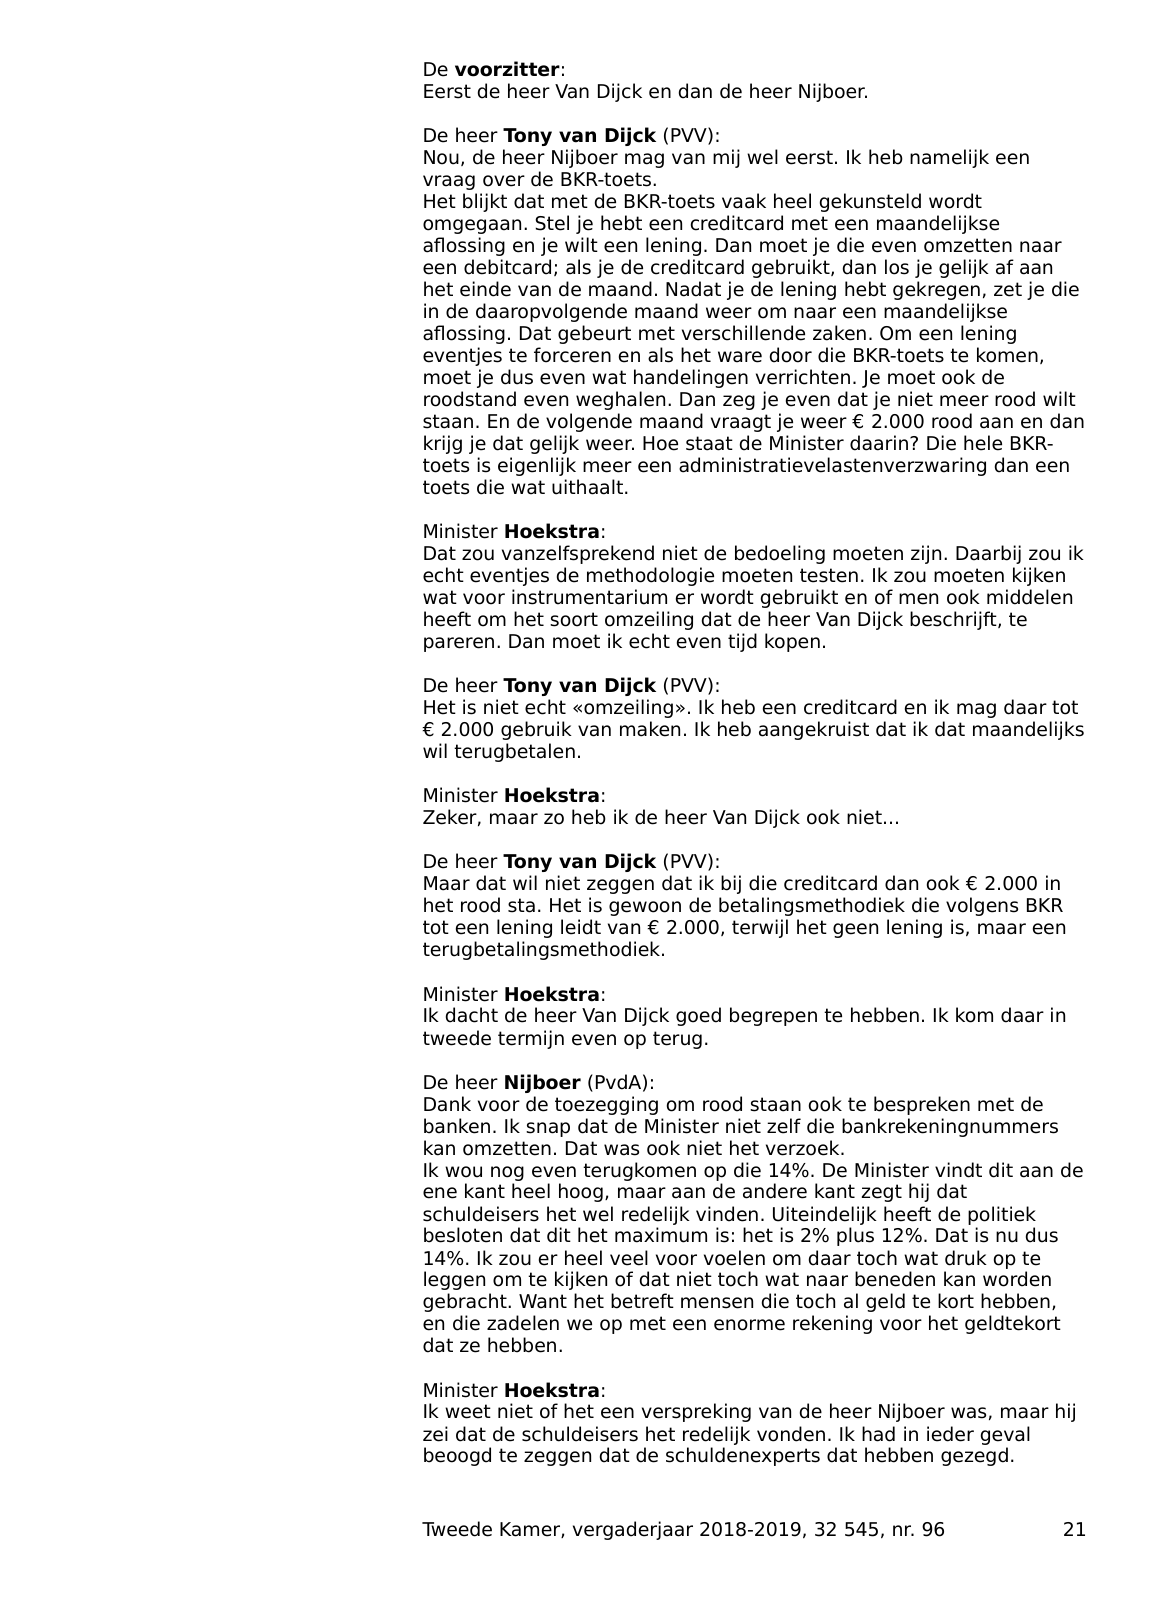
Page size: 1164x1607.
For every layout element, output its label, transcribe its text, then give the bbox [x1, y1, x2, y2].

text Ik dacht de heer Van Dijck goed begrepen te hebben. Ik kom daar in tweede termijn even op terug. [422, 1005, 1087, 1049]
text Dat zou vanzelfsprekend niet de bedoeling moeten zijn. Daarbij zou ik echt eventjes de methodologie moeten testen. Ik zou moeten kijken wat voor instrumentarium er wordt gebruikt en of men ook middelen heeft om het soort omzeiling dat de heer Van Dijck beschrijft, te pareren. Dan moet ik echt even tijd kopen. [422, 543, 1087, 653]
text Minister Hoekstra: [422, 1379, 1087, 1401]
text Minister Hoekstra: [422, 983, 1087, 1005]
text Minister Hoekstra: [422, 521, 1087, 543]
text De heer Tony van Dijck (PVV): [422, 851, 1087, 873]
text Minister Hoekstra: [422, 785, 1087, 807]
text De voorzitter: [422, 59, 1087, 81]
text Eerst de heer Van Dijck en dan de heer Nijboer. [422, 81, 1087, 103]
text Het blijkt dat met de BKR-toets vaak heel gekunsteld wordt omgegaan. Stel je hebt een creditcard met een maandelijkse aflossing en je wilt een lening. Dan moet je die even omzetten naar een debitcard; als je de creditcard gebruikt, dan los je gelijk af aan het einde van de maand. Nadat je de lening hebt gekregen, zet je die in de daaropvolgende maand weer om naar een maandelijkse aflossing. Dat gebeurt met verschillende zaken. Om een lening eventjes te forceren en als het ware door die BKR-toets te komen, moet je dus even wat handelingen verrichten. Je moet ook de roodstand even weghalen. Dan zeg je even dat je niet meer rood wilt staan. En de volgende maand vraagt je weer € 2.000 rood aan en dan krijg je dat gelijk weer. Hoe staat de Minister daarin? Die hele BKR-toets is eigenlijk meer een administratievelastenverzwaring dan een toets die wat uithaalt. [422, 191, 1087, 499]
text De heer Nijboer (PvdA): [422, 1072, 1087, 1093]
text De heer Tony van Dijck (PVV): [422, 675, 1087, 697]
text De heer Tony van Dijck (PVV): [422, 125, 1087, 147]
text Het is niet echt «omzeiling». Ik heb een creditcard en ik mag daar tot € 2.000 gebruik van maken. Ik heb aangekruist dat ik dat maandelijks wil terugbetalen. [422, 697, 1087, 763]
text Ik wou nog even terugkomen op die 14%. De Minister vindt dit aan de ene kant heel hoog, maar aan de andere kant zegt hij dat schuldeisers het wel redelijk vinden. Uiteindelijk heeft de politiek besloten dat dit het maximum is: het is 2% plus 12%. Dat is nu dus 14%. Ik zou er heel veel voor voelen om daar toch wat druk op te leggen om te kijken of dat niet toch wat naar beneden kan worden gebracht. Want het betreft mensen die toch al geld te kort hebben, en die zadelen we op met een enorme rekening voor het geldtekort dat ze hebben. [422, 1159, 1087, 1357]
text Dank voor de toezegging om rood staan ook te bespreken met de banken. Ik snap dat de Minister niet zelf die bankrekeningnummers kan omzetten. Dat was ook niet het verzoek. [422, 1093, 1087, 1159]
text Zeker, maar zo heb ik de heer Van Dijck ook niet... [422, 807, 1087, 829]
text Nou, de heer Nijboer mag van mij wel eerst. Ik heb namelijk een vraag over de BKR-toets. [422, 147, 1087, 191]
text Ik weet niet of het een verspreking van de heer Nijboer was, maar hij zei dat de schuldeisers het redelijk vonden. Ik had in ieder geval beoogd te zeggen dat de schuldenexperts dat hebben gezegd. [422, 1401, 1087, 1467]
text Maar dat wil niet zeggen dat ik bij die creditcard dan ook € 2.000 in het rood sta. Het is gewoon de betalingsmethodiek die volgens BKR tot een lening leidt van € 2.000, terwijl het geen lening is, maar een terugbetalingsmethodiek. [422, 873, 1087, 961]
